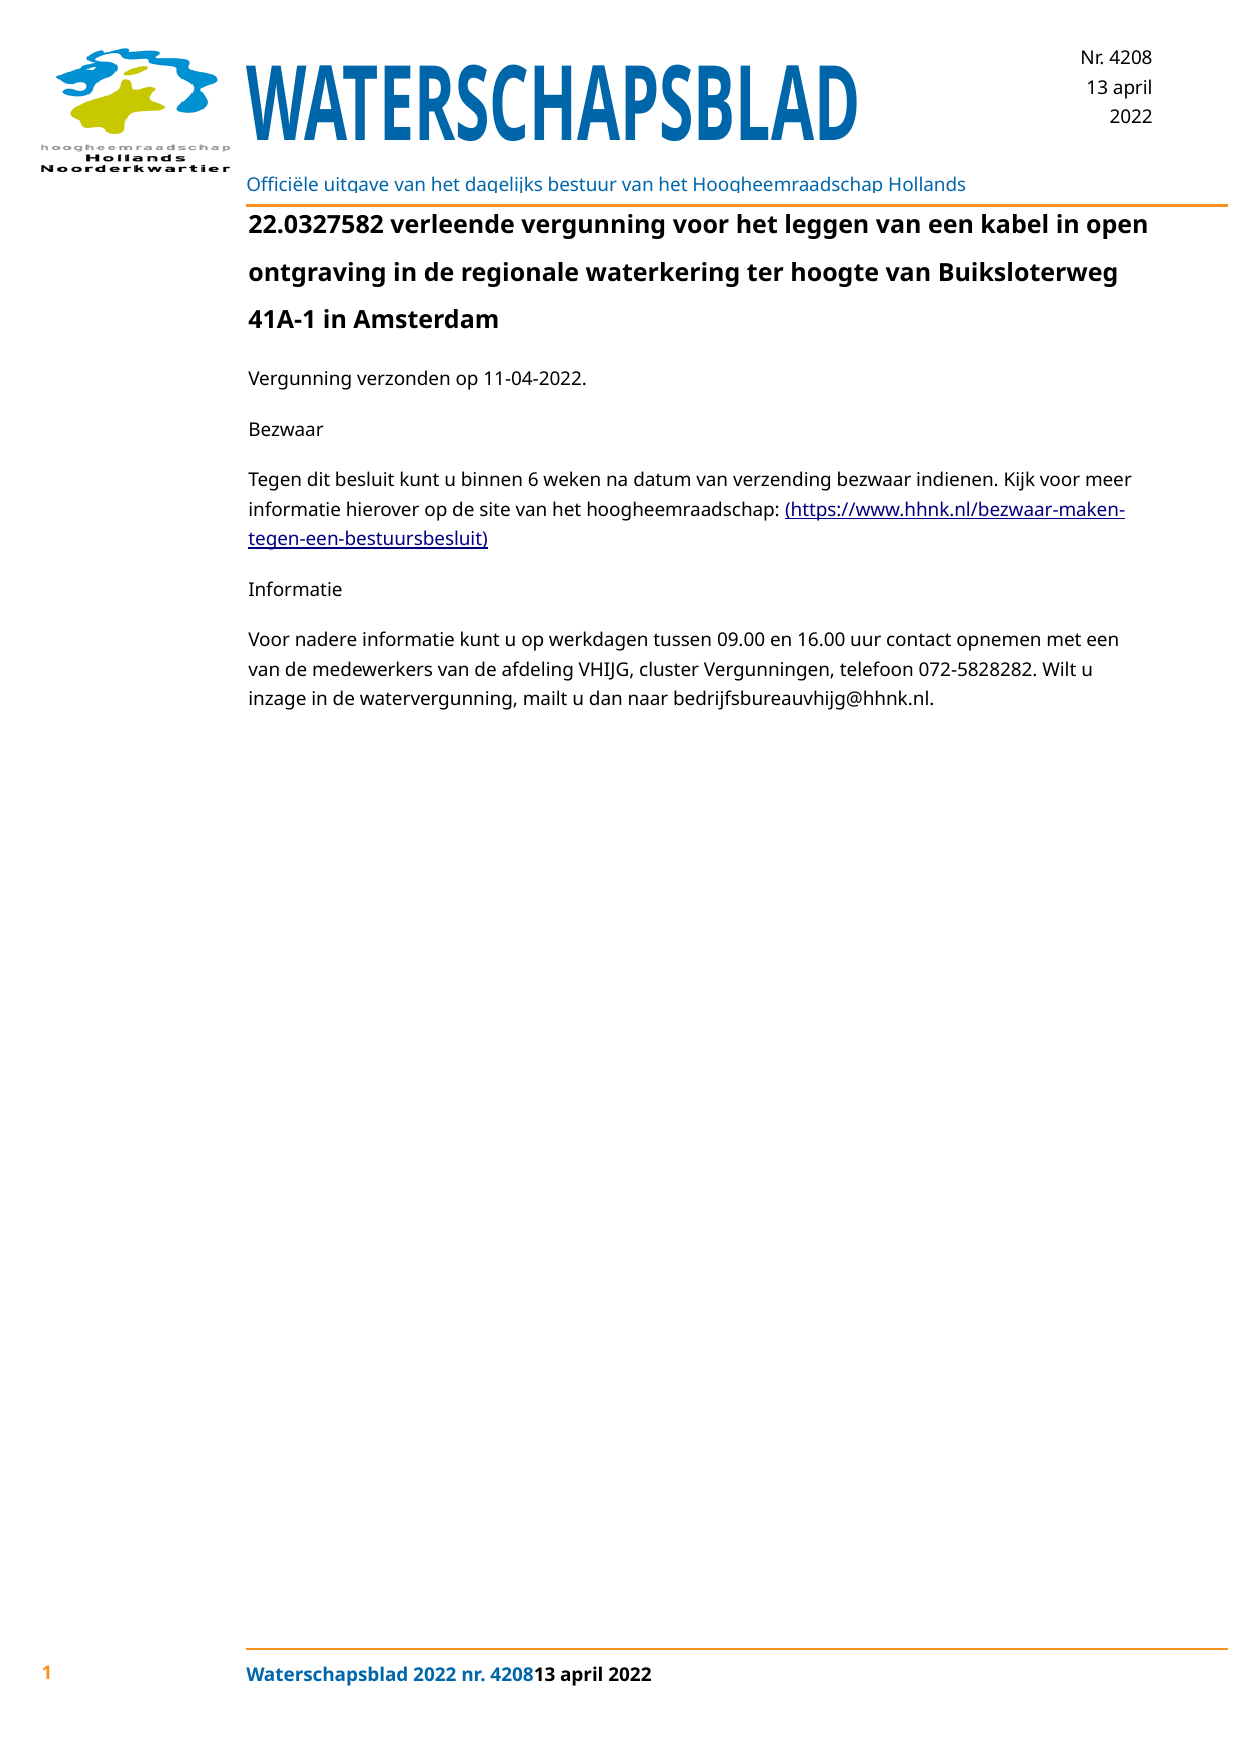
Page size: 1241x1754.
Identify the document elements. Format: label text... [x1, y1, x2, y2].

text Vergunning verzonden op 11-04-2022. [248, 366, 1152, 391]
picture [41, 47, 231, 172]
text Voor nadere informatie kunt u op werkdagen tussen 09.00 en 16.00 uur contact opnemen met een van de medewerkers van de afdeling VHIJG, cluster Vergunningen, telefoon 072-5828282. Wilt u inzage in de watervergunning, mailt u dan naar bedrijfsbureauvhijg@hhnk.nl. [248, 626, 1152, 711]
text Bezwaar [248, 416, 1152, 442]
text Tegen dit besluit kunt u binnen 6 weken na datum van verzending bezwaar indienen. Kijk voor meer informatie hierover op de site van het hoogheemraadschap: (https://www.hhnk.nl/bezwaar-maken-tegen-een-bestuursbesluit) [248, 466, 1152, 551]
text Informatie [248, 576, 1152, 602]
text 22.0327582 verleende vergunning voor het leggen van een kabel in open ontgraving in de regionale waterkering ter hoogte van Buiksloterweg 41A-1 in Amsterdam [248, 207, 1152, 336]
